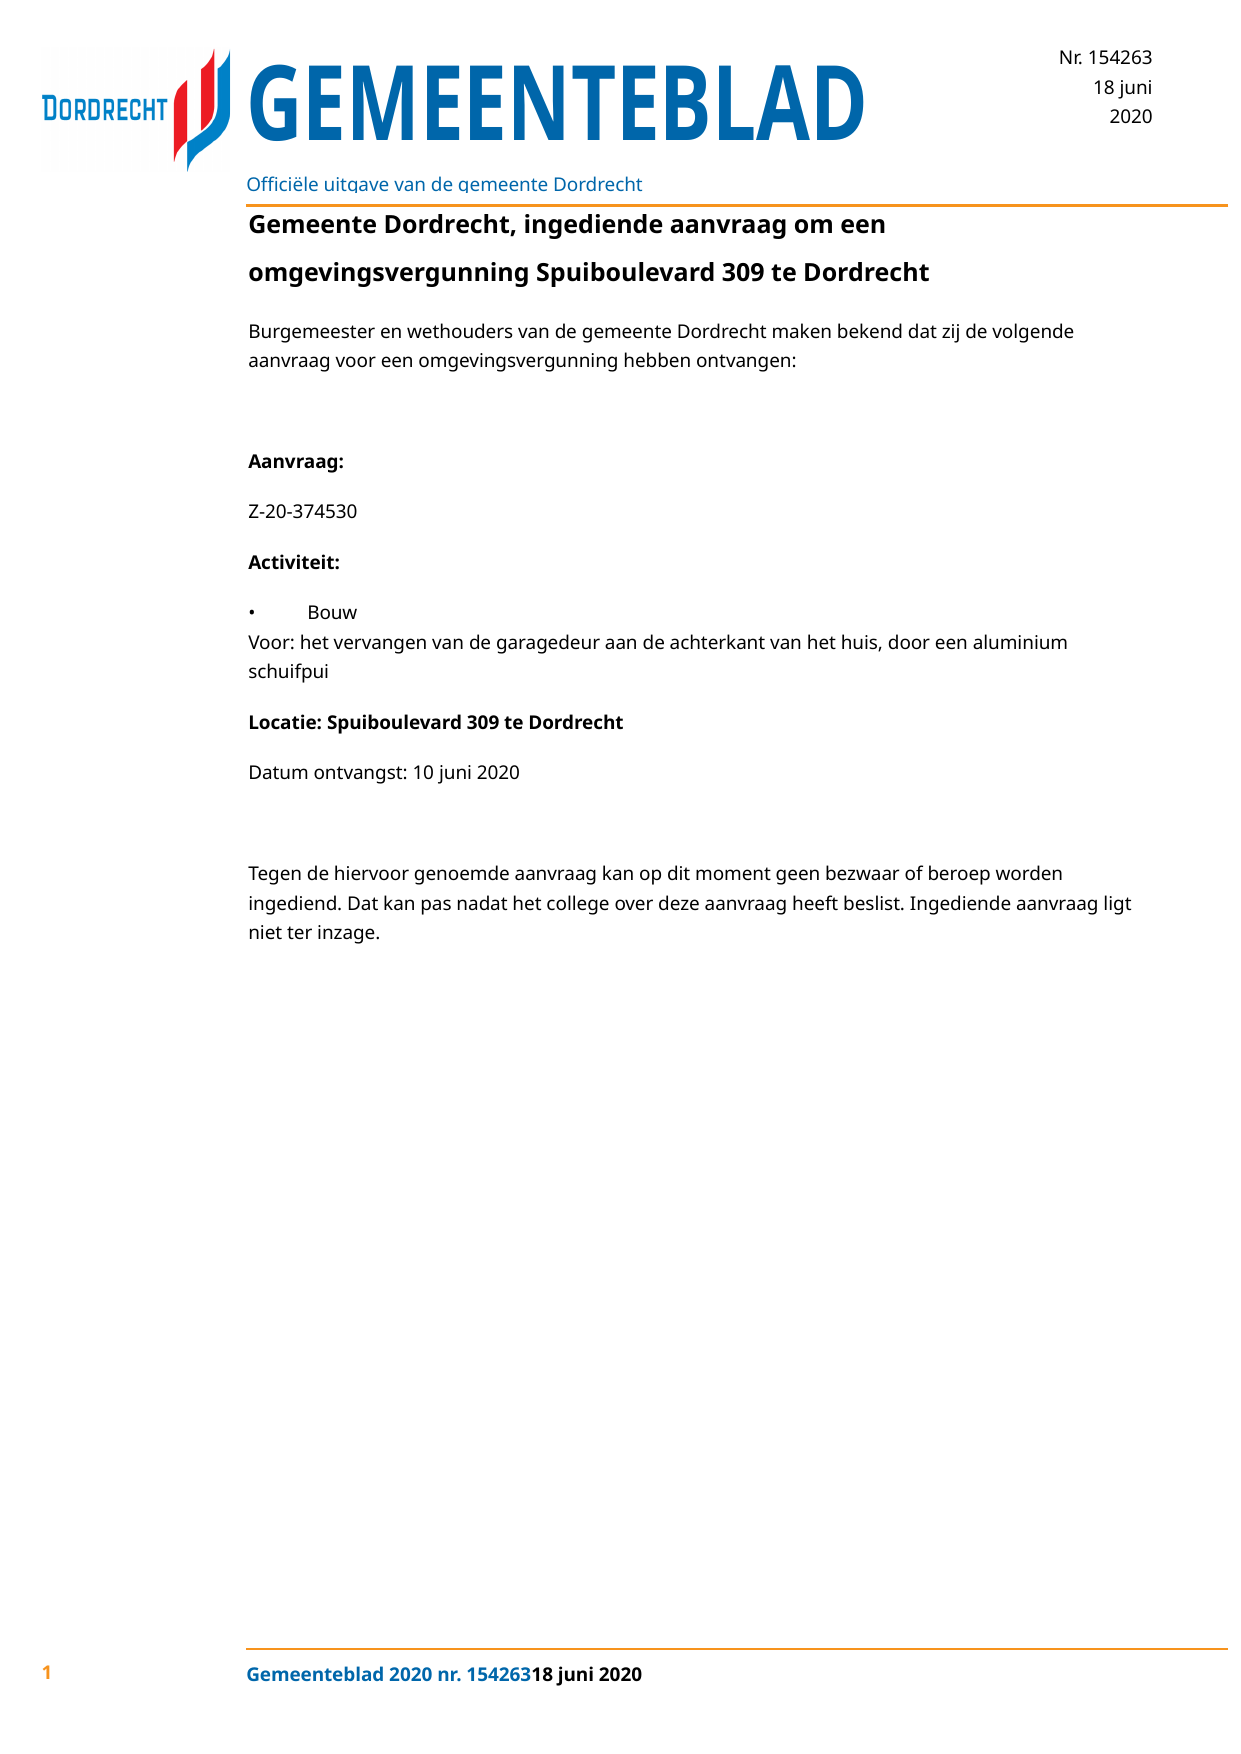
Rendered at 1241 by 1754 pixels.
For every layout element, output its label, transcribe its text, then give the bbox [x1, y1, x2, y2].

list Bouw [248, 599, 1152, 625]
picture [41, 47, 231, 172]
text Z-20-374530 [248, 499, 1152, 524]
text Voor: het vervangen van de garagedeur aan de achterkant van het huis, door een aluminium schuifpui [248, 629, 1152, 684]
text Datum ontvangst: 10 juni 2020 [248, 759, 1152, 785]
text Gemeente Dordrecht, ingediende aanvraag om een omgevingsvergunning Spuiboulevard 309 te Dordrecht [248, 207, 1152, 288]
text Burgemeester en wethouders van de gemeente Dordrecht maken bekend dat zij de volgende aanvraag voor een omgevingsvergunning hebben ontvangen: [248, 318, 1152, 373]
text Activiteit: [248, 549, 1152, 575]
text Tegen de hiervoor genoemde aanvraag kan op dit moment geen bezwaar of beroep worden ingediend. Dat kan pas nadat het college over deze aanvraag heeft beslist. Ingediende aanvraag ligt niet ter inzage. [248, 860, 1152, 945]
text Aanvraag: [248, 448, 1152, 474]
text Locatie: Spuiboulevard 309 te Dordrecht [248, 709, 1152, 735]
